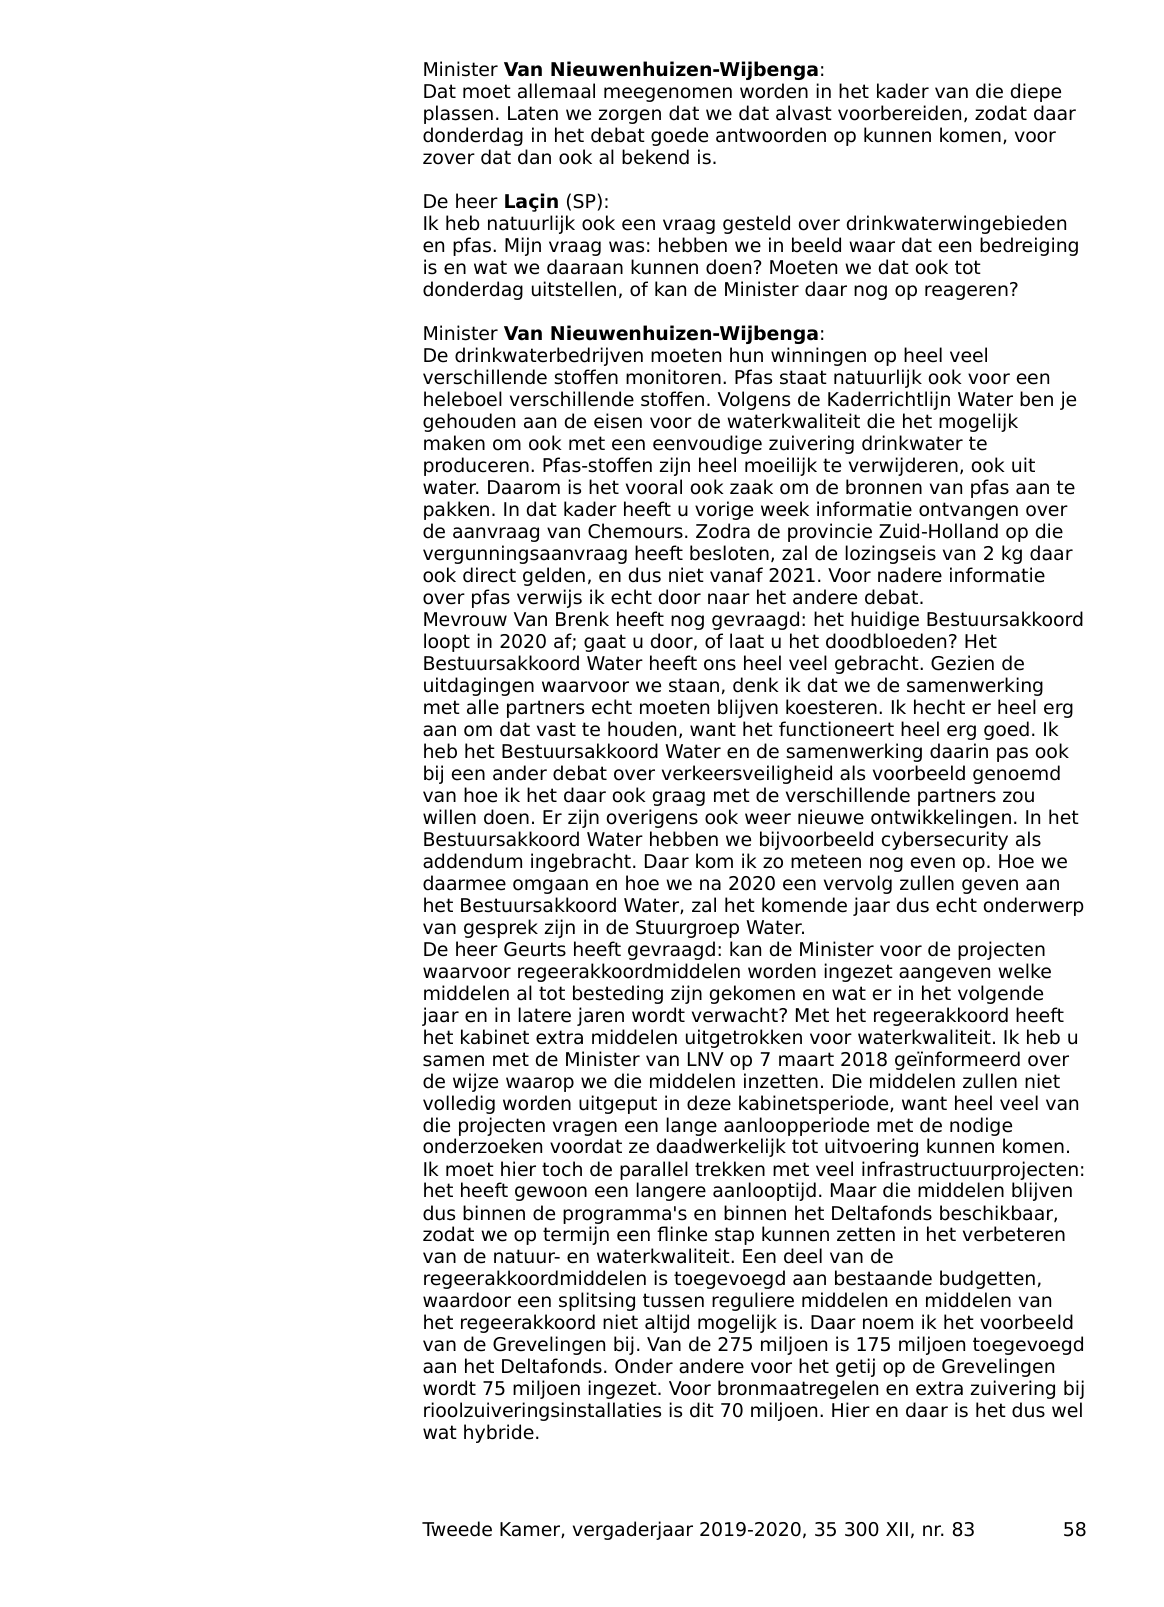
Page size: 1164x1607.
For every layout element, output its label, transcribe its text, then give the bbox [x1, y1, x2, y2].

text Ik moet hier toch de parallel trekken met veel infrastructuurprojecten: het heeft gewoon een langere aanlooptijd. Maar die middelen blijven dus binnen de programma's en binnen het Deltafonds beschikbaar, zodat we op termijn een flinke stap kunnen zetten in het verbeteren van de natuur- en waterkwaliteit. Een deel van de regeerakkoordmiddelen is toegevoegd aan bestaande budgetten, waardoor een splitsing tussen reguliere middelen en middelen van het regeerakkoord niet altijd mogelijk is. Daar noem ik het voorbeeld van de Grevelingen bij. Van de 275 miljoen is 175 miljoen toegevoegd aan het Deltafonds. Onder andere voor het getij op de Grevelingen wordt 75 miljoen ingezet. Voor bronmaatregelen en extra zuivering bij rioolzuiveringsinstallaties is dit 70 miljoen. Hier en daar is het dus wel wat hybride. [422, 1158, 1087, 1444]
text Ik heb natuurlijk ook een vraag gesteld over drinkwaterwingebieden en pfas. Mijn vraag was: hebben we in beeld waar dat een bedreiging is en wat we daaraan kunnen doen? Moeten we dat ook tot donderdag uitstellen, of kan de Minister daar nog op reageren? [422, 213, 1087, 301]
text De heer Geurts heeft gevraagd: kan de Minister voor de projecten waarvoor regeerakkoordmiddelen worden ingezet aangeven welke middelen al tot besteding zijn gekomen en wat er in het volgende jaar en in latere jaren wordt verwacht? Met het regeerakkoord heeft het kabinet extra middelen uitgetrokken voor waterkwaliteit. Ik heb u samen met de Minister van LNV op 7 maart 2018 geïnformeerd over de wijze waarop we die middelen inzetten. Die middelen zullen niet volledig worden uitgeput in deze kabinetsperiode, want heel veel van die projecten vragen een lange aanloopperiode met de nodige onderzoeken voordat ze daadwerkelijk tot uitvoering kunnen komen. [422, 939, 1087, 1158]
text De drinkwaterbedrijven moeten hun winningen op heel veel verschillende stoffen monitoren. Pfas staat natuurlijk ook voor een heleboel verschillende stoffen. Volgens de Kaderrichtlijn Water ben je gehouden aan de eisen voor de waterkwaliteit die het mogelijk maken om ook met een eenvoudige zuivering drinkwater te produceren. Pfas-stoffen zijn heel moeilijk te verwijderen, ook uit water. Daarom is het vooral ook zaak om de bronnen van pfas aan te pakken. In dat kader heeft u vorige week informatie ontvangen over de aanvraag van Chemours. Zodra de provincie Zuid-Holland op die vergunningsaanvraag heeft besloten, zal de lozingseis van 2 kg daar ook direct gelden, en dus niet vanaf 2021. Voor nadere informatie over pfas verwijs ik echt door naar het andere debat. [422, 345, 1087, 609]
text De heer Laçin (SP): [422, 191, 1087, 213]
text Minister Van Nieuwenhuizen-Wijbenga: [422, 59, 1087, 81]
text Minister Van Nieuwenhuizen-Wijbenga: [422, 323, 1087, 345]
text Mevrouw Van Brenk heeft nog gevraagd: het huidige Bestuursakkoord loopt in 2020 af; gaat u door, of laat u het doodbloeden? Het Bestuursakkoord Water heeft ons heel veel gebracht. Gezien de uitdagingen waarvoor we staan, denk ik dat we de samenwerking met alle partners echt moeten blijven koesteren. Ik hecht er heel erg aan om dat vast te houden, want het functioneert heel erg goed. Ik heb het Bestuursakkoord Water en de samenwerking daarin pas ook bij een ander debat over verkeersveiligheid als voorbeeld genoemd van hoe ik het daar ook graag met de verschillende partners zou willen doen. Er zijn overigens ook weer nieuwe ontwikkelingen. In het Bestuursakkoord Water hebben we bijvoorbeeld cybersecurity als addendum ingebracht. Daar kom ik zo meteen nog even op. Hoe we daarmee omgaan en hoe we na 2020 een vervolg zullen geven aan het Bestuursakkoord Water, zal het komende jaar dus echt onderwerp van gesprek zijn in de Stuurgroep Water. [422, 609, 1087, 939]
text Dat moet allemaal meegenomen worden in het kader van die diepe plassen. Laten we zorgen dat we dat alvast voorbereiden, zodat daar donderdag in het debat goede antwoorden op kunnen komen, voor zover dat dan ook al bekend is. [422, 81, 1087, 169]
